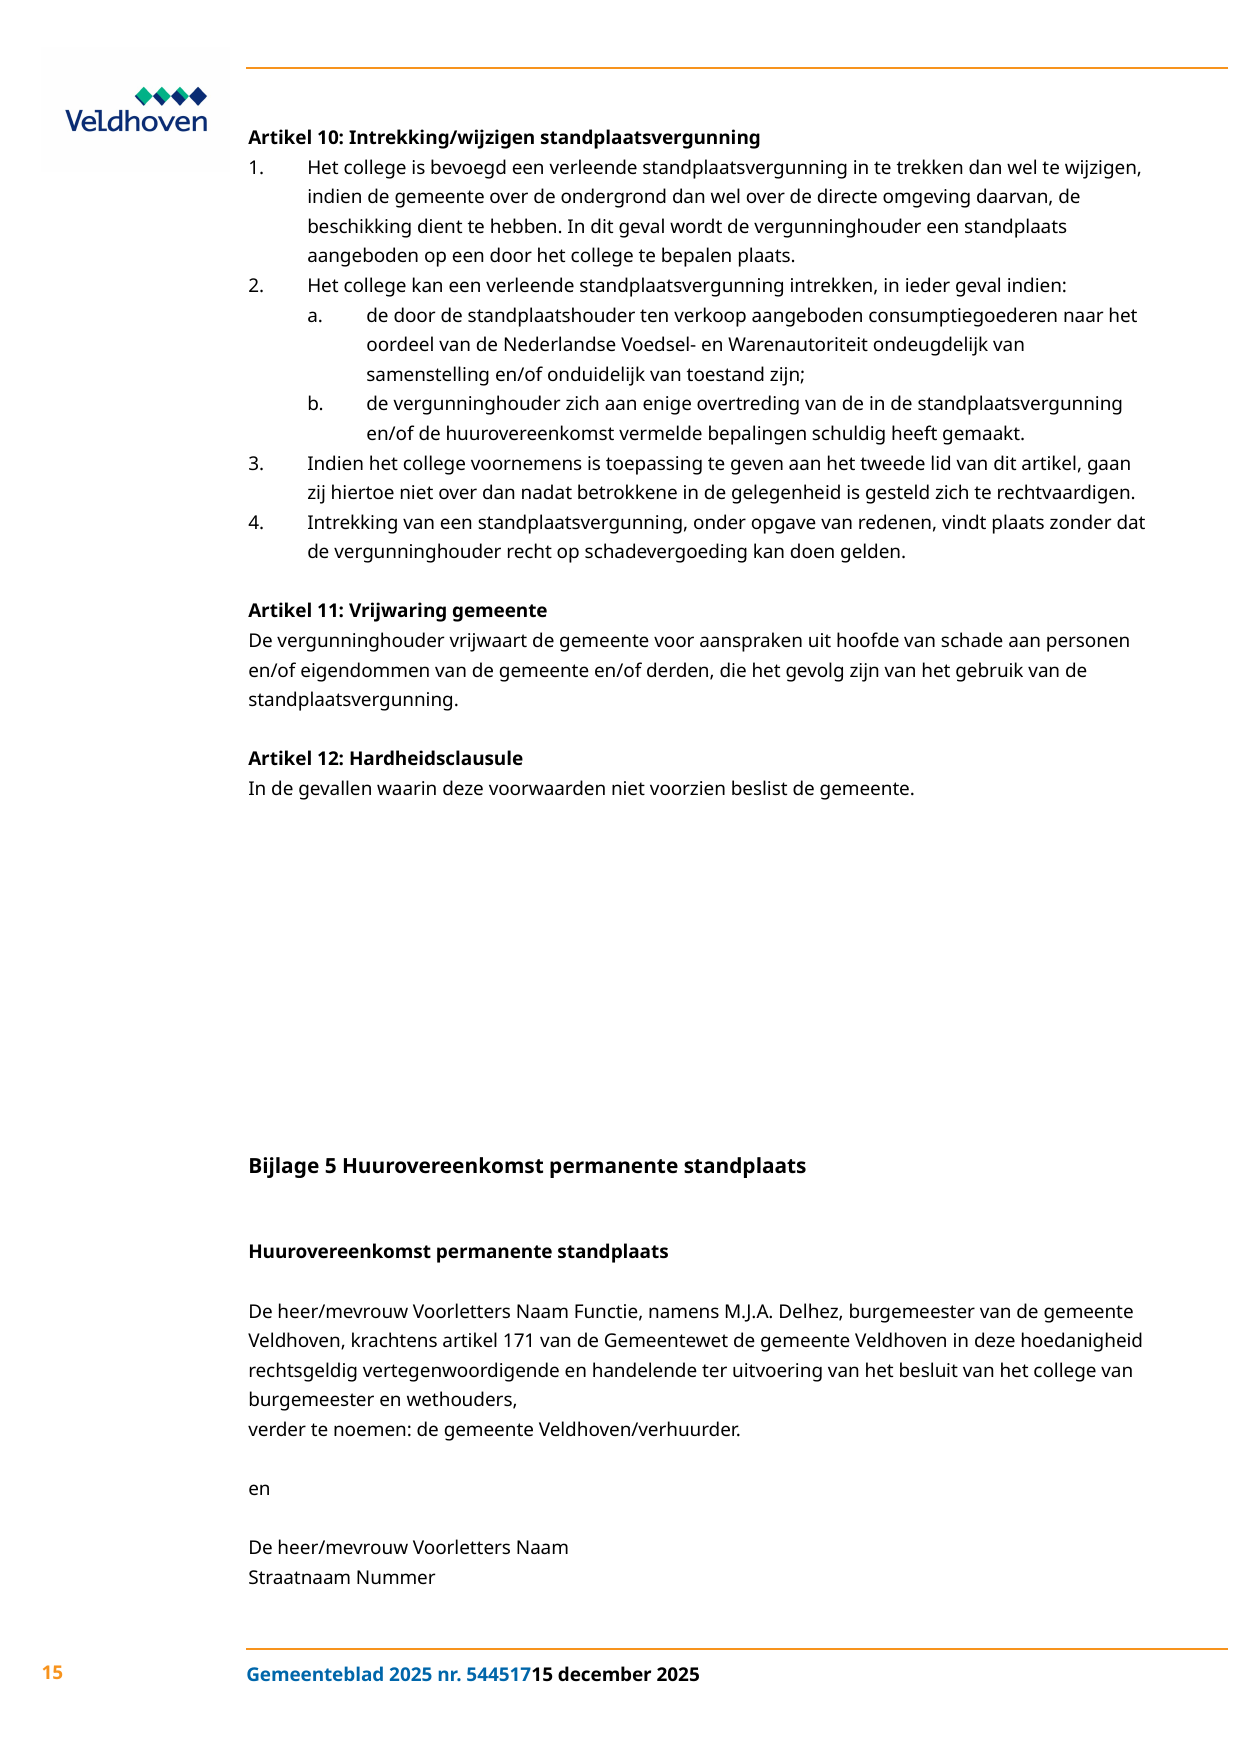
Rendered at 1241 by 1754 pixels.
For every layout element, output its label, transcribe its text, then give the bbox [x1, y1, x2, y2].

text Artikel 12: Hardheidsclausule [248, 746, 1152, 771]
text Straatnaam Nummer [248, 1564, 1152, 1590]
text Bijlage 5 Huurovereenkomst permanente standplaats [248, 1151, 1152, 1179]
picture [41, 47, 231, 172]
text Artikel 11: Vrijwaring gemeente [248, 598, 1152, 623]
list de vergunninghouder zich aan enige overtreding van de in de standplaatsvergunning en/of de huurovereenkomst vermelde bepalingen schuldig heeft gemaakt. [307, 391, 1152, 446]
list Intrekking van een standplaatsvergunning, onder opgave van redenen, vindt plaats zonder dat de vergunninghouder recht op schadevergoeding kan doen gelden. [248, 509, 1152, 564]
list Het college kan een verleende standplaatsvergunning intrekken, in ieder geval indien: [248, 272, 1152, 298]
list Indien het college voornemens is toepassing te geven aan het tweede lid van dit artikel, gaan zij hiertoe niet over dan nadat betrokkene in de gelegenheid is gesteld zich te rechtvaardigen. [248, 450, 1152, 505]
list de door de standplaatshouder ten verkoop aangeboden consumptiegoederen naar het oordeel van de Nederlandse Voedsel- en Warenautoriteit ondeugdelijk van samenstelling en/of onduidelijk van toestand zijn; [307, 302, 1152, 387]
text verder te noemen: de gemeente Veldhoven/verhuurder. [248, 1416, 1152, 1442]
text In de gevallen waarin deze voorwaarden niet voorzien beslist de gemeente. [248, 775, 1152, 801]
list Het college is bevoegd een verleende standplaatsvergunning in te trekken dan wel te wijzigen, indien de gemeente over de ondergrond dan wel over de directe omgeving daarvan, de beschikking dient te hebben. In dit geval wordt de vergunninghouder een standplaats aangeboden op een door het college te bepalen plaats. [248, 154, 1152, 268]
text De vergunninghouder vrijwaart de gemeente voor aanspraken uit hoofde van schade aan personen en/of eigendommen van de gemeente en/of derden, die het gevolg zijn van het gebruik van de standplaatsvergunning. [248, 627, 1152, 712]
text Huurovereenkomst permanente standplaats [248, 1239, 1152, 1264]
text De heer/mevrouw Voorletters Naam [248, 1534, 1152, 1560]
text De heer/mevrouw Voorletters Naam Functie, namens M.J.A. Delhez, burgemeester van de gemeente Veldhoven, krachtens artikel 171 van de Gemeentewet de gemeente Veldhoven in deze hoedanigheid rechtsgeldig vertegenwoordigende en handelende ter uitvoering van het besluit van het college van burgemeester en wethouders, [248, 1298, 1152, 1412]
text en [248, 1475, 1152, 1501]
text Artikel 10: Intrekking/wijzigen standplaatsvergunning [248, 124, 1152, 150]
